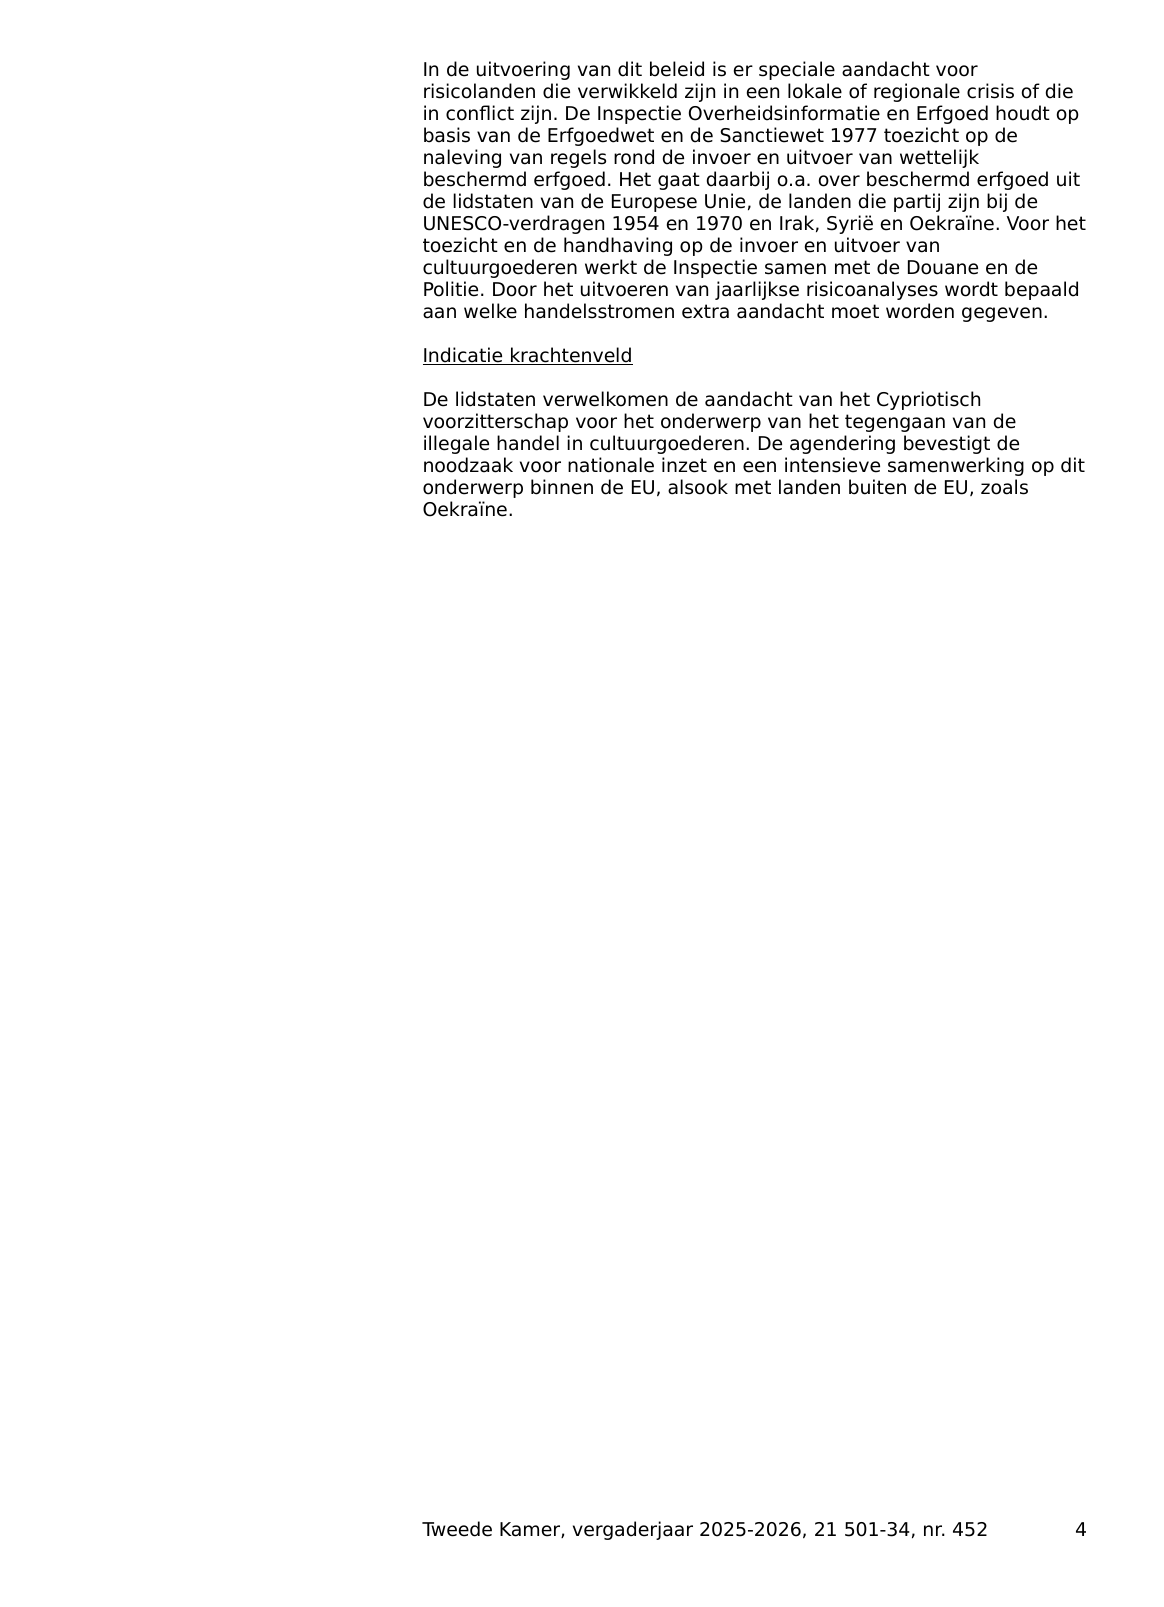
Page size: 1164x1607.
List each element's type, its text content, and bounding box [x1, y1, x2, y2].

subtitle Indicatie krachtenveld [422, 345, 1087, 367]
text De lidstaten verwelkomen de aandacht van het Cypriotisch voorzitterschap voor het onderwerp van het tegengaan van de illegale handel in cultuurgoederen. De agendering bevestigt de noodzaak voor nationale inzet en een intensieve samenwerking op dit onderwerp binnen de EU, alsook met landen buiten de EU, zoals Oekraïne. [422, 389, 1087, 521]
text In de uitvoering van dit beleid is er speciale aandacht voor risicolanden die verwikkeld zijn in een lokale of regionale crisis of die in conflict zijn. De Inspectie Overheidsinformatie en Erfgoed houdt op basis van de Erfgoedwet en de Sanctiewet 1977 toezicht op de naleving van regels rond de invoer en uitvoer van wettelijk beschermd erfgoed. Het gaat daarbij o.a. over beschermd erfgoed uit de lidstaten van de Europese Unie, de landen die partij zijn bij de UNESCO-verdragen 1954 en 1970 en Irak, Syrië en Oekraïne. Voor het toezicht en de handhaving op de invoer en uitvoer van cultuurgoederen werkt de Inspectie samen met de Douane en de Politie. Door het uitvoeren van jaarlijkse risicoanalyses wordt bepaald aan welke handelsstromen extra aandacht moet worden gegeven. [422, 59, 1087, 323]
